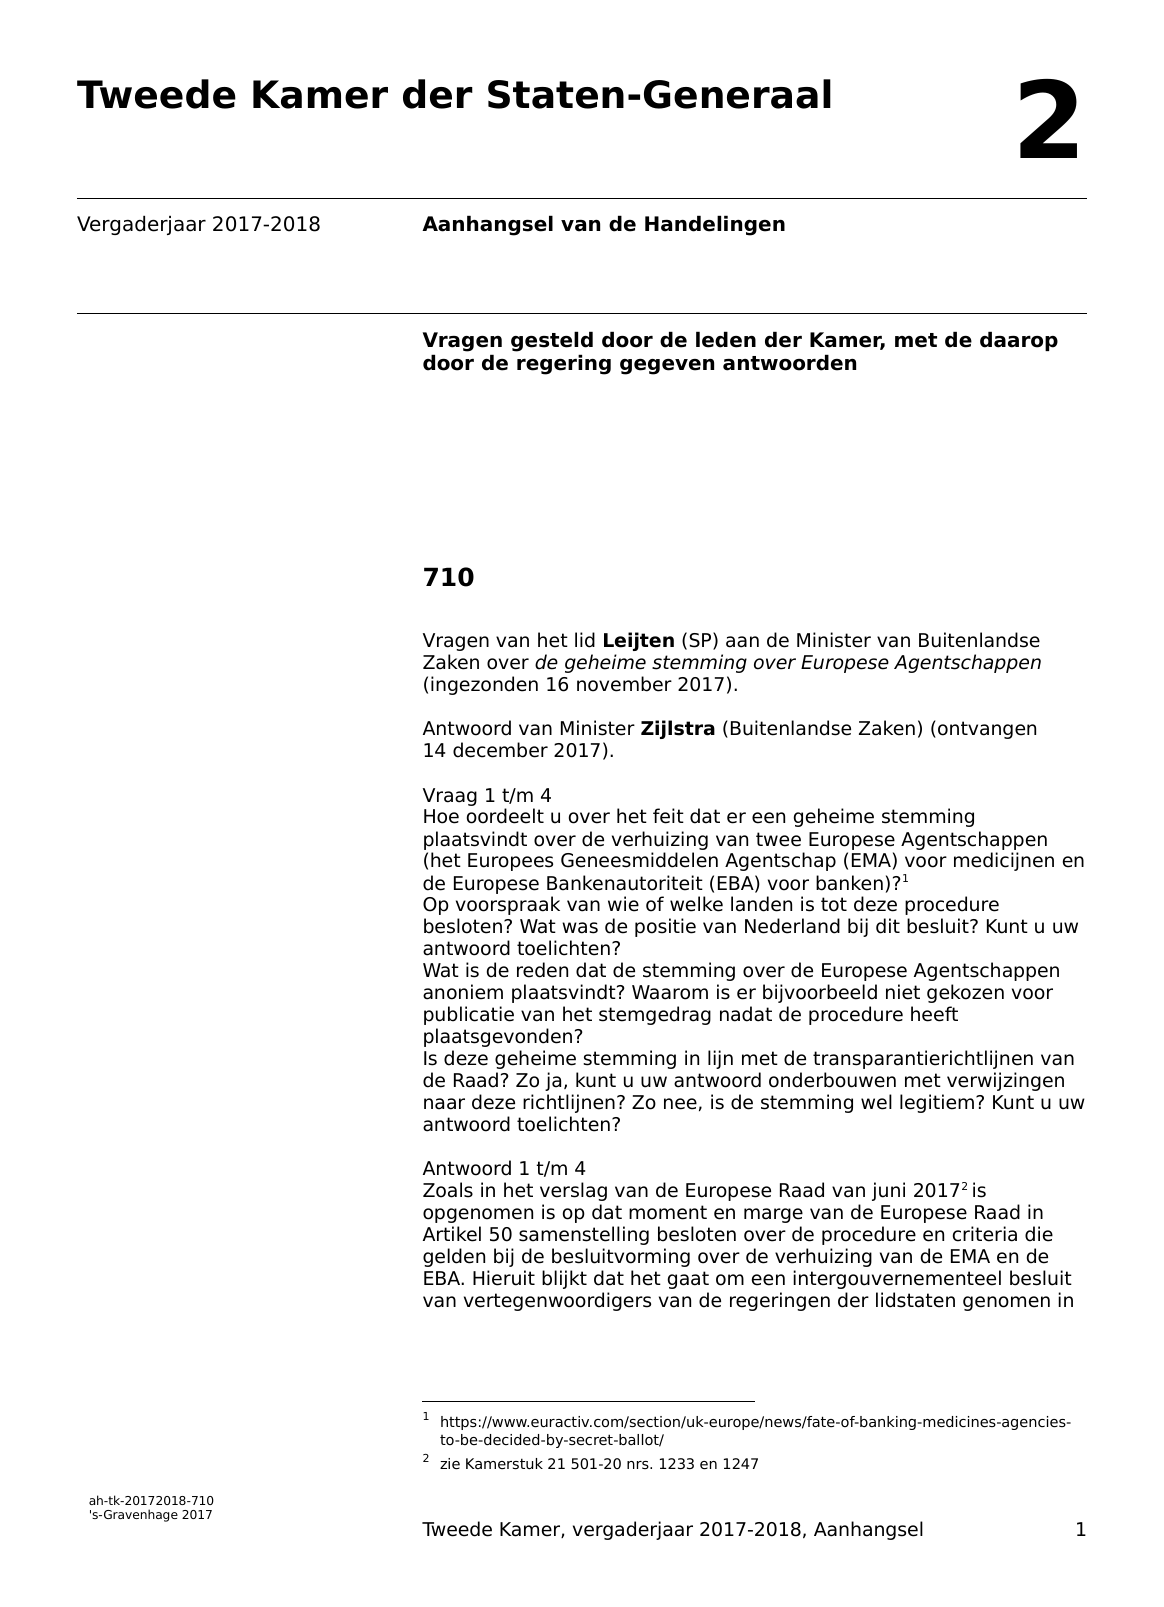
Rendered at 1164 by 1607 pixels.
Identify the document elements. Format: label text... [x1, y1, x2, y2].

text https://www.euractiv.com/section/uk-europe/news/fate-of-banking-medicines-agencies-to-be-decided-by-secret-ballot/ [422, 1410, 1087, 1449]
text Antwoord 1 t/m 4 [422, 1158, 1087, 1180]
text Vragen van het lid Leijten (SP) aan de Minister van Buitenlandse Zaken over de geheime stemming over Europese Agentschappen (ingezonden 16 november 2017). [422, 630, 1087, 696]
table_cell [77, 314, 422, 375]
text Zoals in het verslag van de Europese Raad van juni 2017is opgenomen is op dat moment en marge van de Europese Raad in Artikel 50 samenstelling besloten over de procedure en criteria die gelden bij de besluitvorming over de verhuizing van de EMA en de EBA. Hieruit blijkt dat het gaat om een intergouvernementeel besluit van vertegenwoordigers van de regeringen der lidstaten genomen in [422, 1180, 1087, 1312]
table_cell Vergaderjaar 2017-2018 [77, 199, 422, 313]
text Antwoord van Minister Zijlstra (Buitenlandse Zaken) (ontvangen 14 december 2017). [422, 718, 1087, 762]
text 710 [422, 563, 1087, 592]
table_header 2 [886, 59, 1087, 198]
text 's-Gravenhage 2017 [88, 1508, 323, 1522]
text zie Kamerstuk 21 501-20 nrs. 1233 en 1247 [422, 1452, 1087, 1474]
table_cell Aanhangsel van de Handelingen [422, 199, 1087, 313]
text Wat is de reden dat de stemming over de Europese Agentschappen anoniem plaatsvindt? Waarom is er bijvoorbeeld niet gekozen voor publicatie van het stemgedrag nadat de procedure heeft plaatsgevonden? [422, 960, 1087, 1048]
text Op voorspraak van wie of welke landen is tot deze procedure besloten? Wat was de positie van Nederland bij dit besluit? Kunt u uw antwoord toelichten? [422, 894, 1087, 960]
text ah-tk-20172018-710 [88, 1494, 323, 1508]
text Is deze geheime stemming in lijn met de transparantierichtlijnen van de Raad? Zo ja, kunt u uw antwoord onderbouwen met verwijzingen naar deze richtlijnen? Zo nee, is de stemming wel legitiem? Kunt u uw antwoord toelichten? [422, 1048, 1087, 1136]
table_header Tweede Kamer der Staten-Generaal [77, 59, 886, 198]
text Hoe oordeelt u over het feit dat er een geheime stemming plaatsvindt over de verhuizing van twee Europese Agentschappen (het Europees Geneesmiddelen Agentschap (EMA) voor medicijnen en de Europese Bankenautoriteit (EBA) voor banken)? [422, 806, 1087, 894]
table_cell Vragen gesteld door de leden der Kamer, met de daarop door de regering gegeven antwoorden [422, 314, 1087, 375]
text Vraag 1 t/m 4 [422, 784, 1087, 806]
